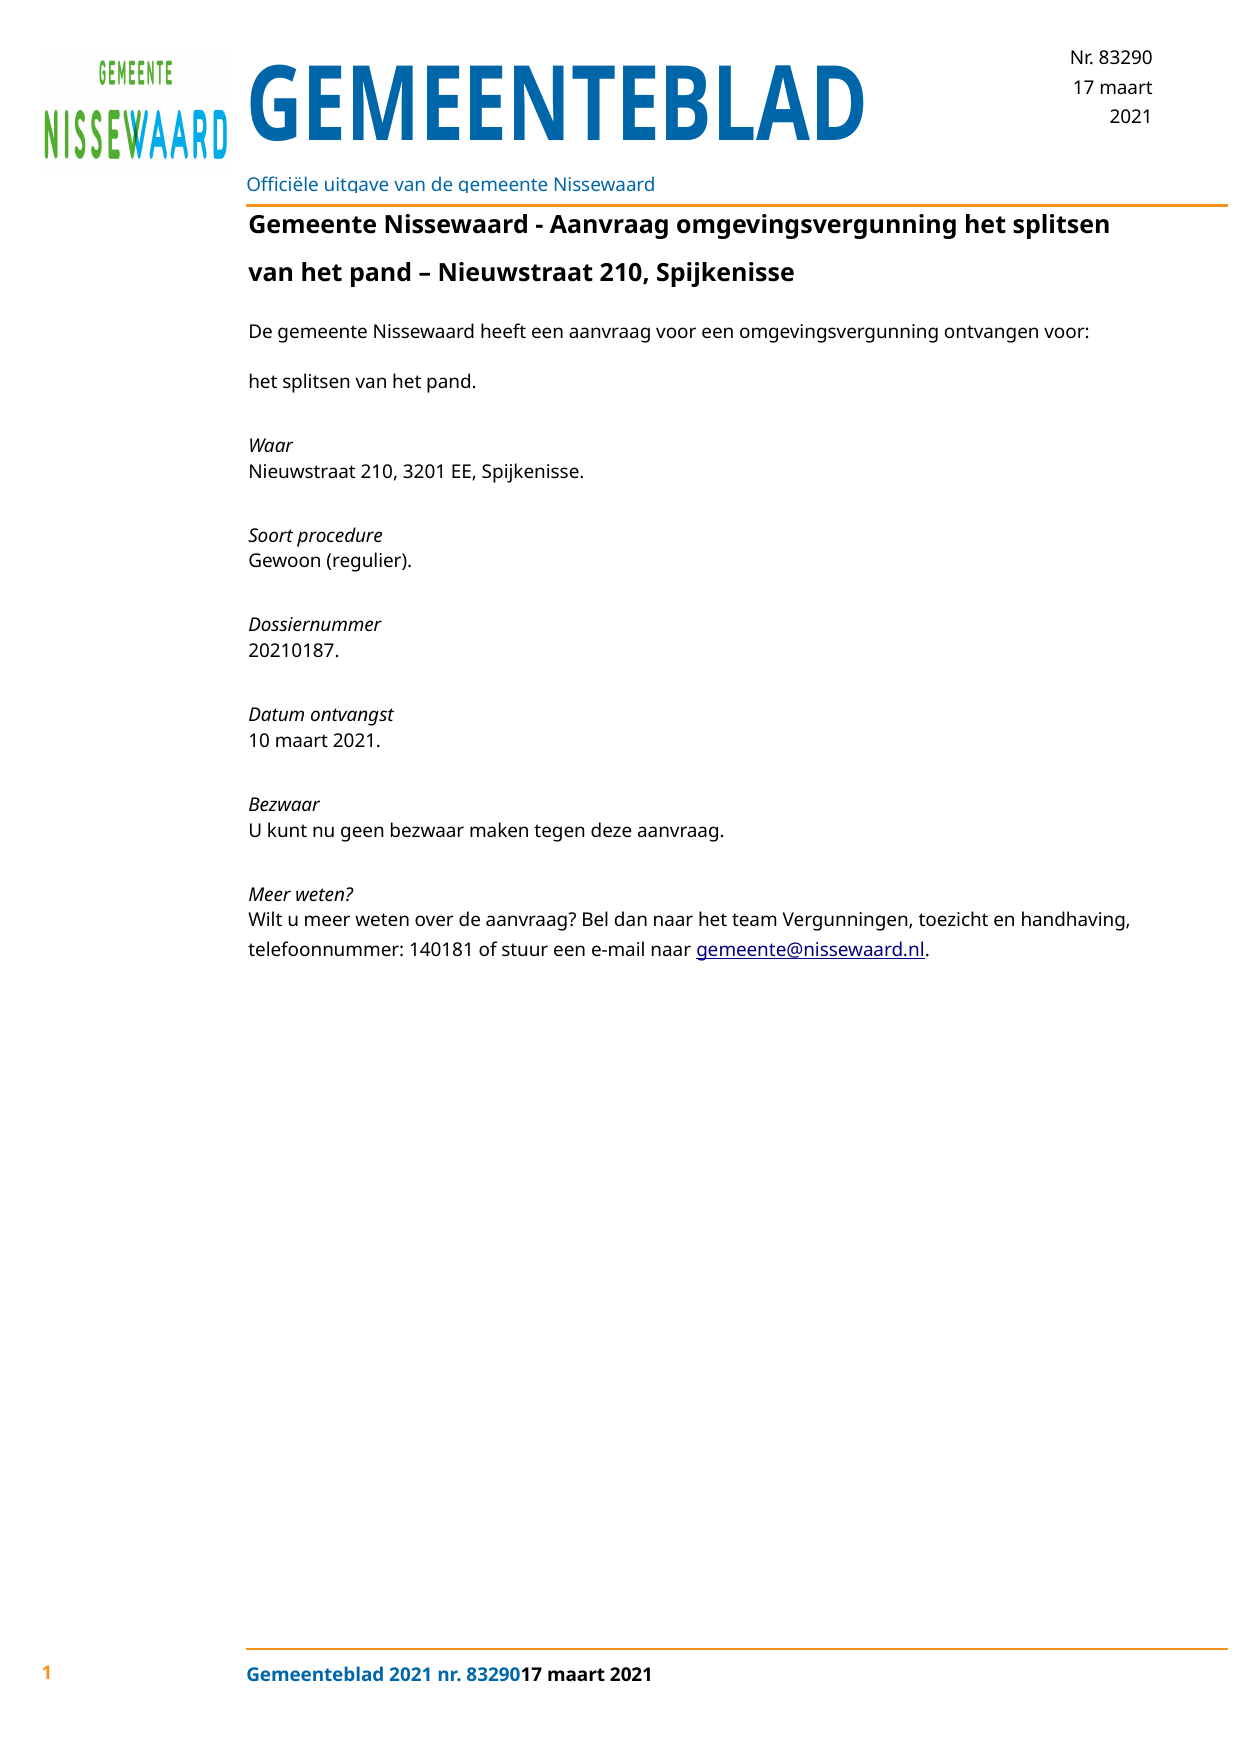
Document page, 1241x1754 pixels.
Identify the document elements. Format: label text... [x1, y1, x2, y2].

text 10 maart 2021. [248, 727, 1152, 753]
text Nieuwstraat 210, 3201 EE, Spijkenisse. [248, 458, 1152, 484]
text 20210187. [248, 637, 1152, 663]
text Bezwaar [248, 791, 1152, 817]
text Wilt u meer weten over de aanvraag? Bel dan naar het team Vergunningen, toezicht en handhaving, telefoonnummer: 140181 of stuur een e-mail naar gemeente@nissewaard.nl. [248, 906, 1152, 962]
text Meer weten? [248, 881, 1152, 906]
text U kunt nu geen bezwaar maken tegen deze aanvraag. [248, 817, 1152, 842]
text Soort procedure [248, 522, 1152, 548]
text het splitsen van het pand. [248, 368, 1152, 394]
text De gemeente Nissewaard heeft een aanvraag voor een omgevingsvergunning ontvangen voor: [248, 318, 1152, 344]
text Gewoon (regulier). [248, 548, 1152, 573]
picture [41, 47, 231, 172]
text Waar [248, 432, 1152, 458]
text Datum ontvangst [248, 701, 1152, 727]
text Dossiernummer [248, 612, 1152, 637]
text Gemeente Nissewaard - Aanvraag omgevingsvergunning het splitsen van het pand – Nieuwstraat 210, Spijkenisse [248, 207, 1152, 288]
